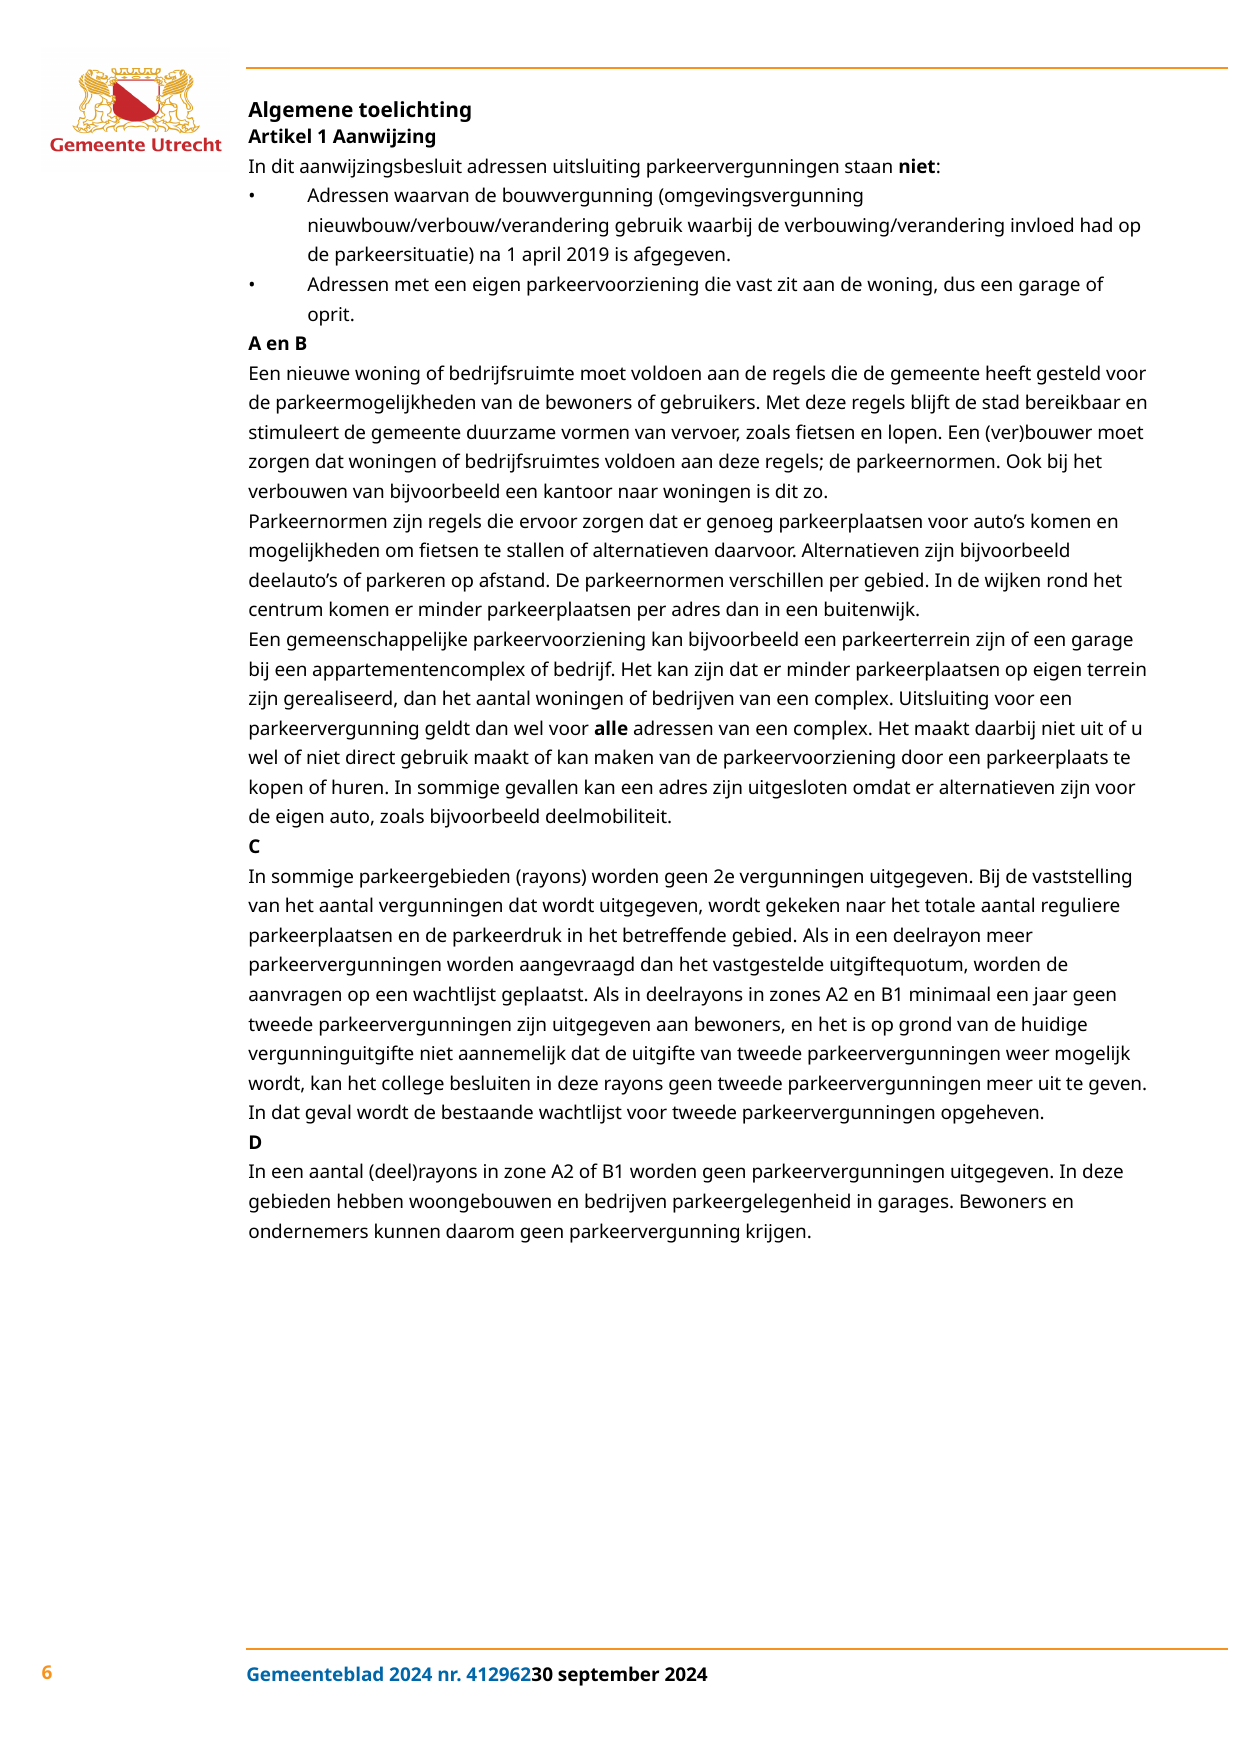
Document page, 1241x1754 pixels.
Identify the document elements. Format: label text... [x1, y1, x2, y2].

text In dit aanwijzingsbesluit adressen uitsluiting parkeervergunningen staan niet: [248, 153, 1152, 179]
text D [248, 1129, 1152, 1155]
text A en B [248, 330, 1152, 356]
list Adressen waarvan de bouwvergunning (omgevingsvergunning nieuwbouw/verbouw/verandering gebruik waarbij de verbouwing/verandering invloed had op de parkeersituatie) na 1 april 2019 is afgegeven. [248, 182, 1152, 267]
text C [248, 833, 1152, 859]
text Parkeernormen zijn regels die ervoor zorgen dat er genoeg parkeerplaatsen voor auto’s komen en mogelijkheden om fietsen te stallen of alternatieven daarvoor. Alternatieven zijn bijvoorbeeld deelauto’s of parkeren op afstand. De parkeernormen verschillen per gebied. In de wijken rond het centrum komen er minder parkeerplaatsen per adres dan in een buitenwijk. [248, 508, 1152, 622]
list Adressen met een eigen parkeervoorziening die vast zit aan de woning, dus een garage of oprit. [248, 271, 1152, 327]
text Een gemeenschappelijke parkeervoorziening kan bijvoorbeeld een parkeerterrein zijn of een garage bij een appartementencomplex of bedrijf. Het kan zijn dat er minder parkeerplaatsen op eigen terrein zijn gerealiseerd, dan het aantal woningen of bedrijven van een complex. Uitsluiting voor een parkeervergunning geldt dan wel voor alle adressen van een complex. Het maakt daarbij niet uit of u wel of niet direct gebruik maakt of kan maken van de parkeervoorziening door een parkeerplaats te kopen of huren. In sommige gevallen kan een adres zijn uitgesloten omdat er alternatieven zijn voor de eigen auto, zoals bijvoorbeeld deelmobiliteit. [248, 626, 1152, 829]
text Algemene toelichting [248, 95, 1152, 123]
text Artikel 1 Aanwijzing [248, 123, 1152, 149]
text In sommige parkeergebieden (rayons) worden geen 2e vergunningen uitgegeven. Bij de vaststelling van het aantal vergunningen dat wordt uitgegeven, wordt gekeken naar het totale aantal reguliere parkeerplaatsen en de parkeerdruk in het betreffende gebied. Als in een deelrayon meer parkeervergunningen worden aangevraagd dan het vastgestelde uitgiftequotum, worden de aanvragen op een wachtlijst geplaatst. Als in deelrayons in zones A2 en B1 minimaal een jaar geen tweede parkeervergunningen zijn uitgegeven aan bewoners, en het is op grond van de huidige vergunninguitgifte niet aannemelijk dat de uitgifte van tweede parkeervergunningen weer mogelijk wordt, kan het college besluiten in deze rayons geen tweede parkeervergunningen meer uit te geven. In dat geval wordt de bestaande wachtlijst voor tweede parkeervergunningen opgeheven. [248, 863, 1152, 1125]
text In een aantal (deel)rayons in zone A2 of B1 worden geen parkeervergunningen uitgegeven. In deze gebieden hebben woongebouwen en bedrijven parkeergelegenheid in garages. Bewoners en ondernemers kunnen daarom geen parkeervergunning krijgen. [248, 1159, 1152, 1244]
picture [41, 47, 231, 172]
text Een nieuwe woning of bedrijfsruimte moet voldoen aan de regels die de gemeente heeft gesteld voor de parkeermogelijkheden van de bewoners of gebruikers. Met deze regels blijft de stad bereikbaar en stimuleert de gemeente duurzame vormen van vervoer, zoals fietsen en lopen. Een (ver)bouwer moet zorgen dat woningen of bedrijfsruimtes voldoen aan deze regels; de parkeernormen. Ook bij het verbouwen van bijvoorbeeld een kantoor naar woningen is dit zo. [248, 360, 1152, 504]
